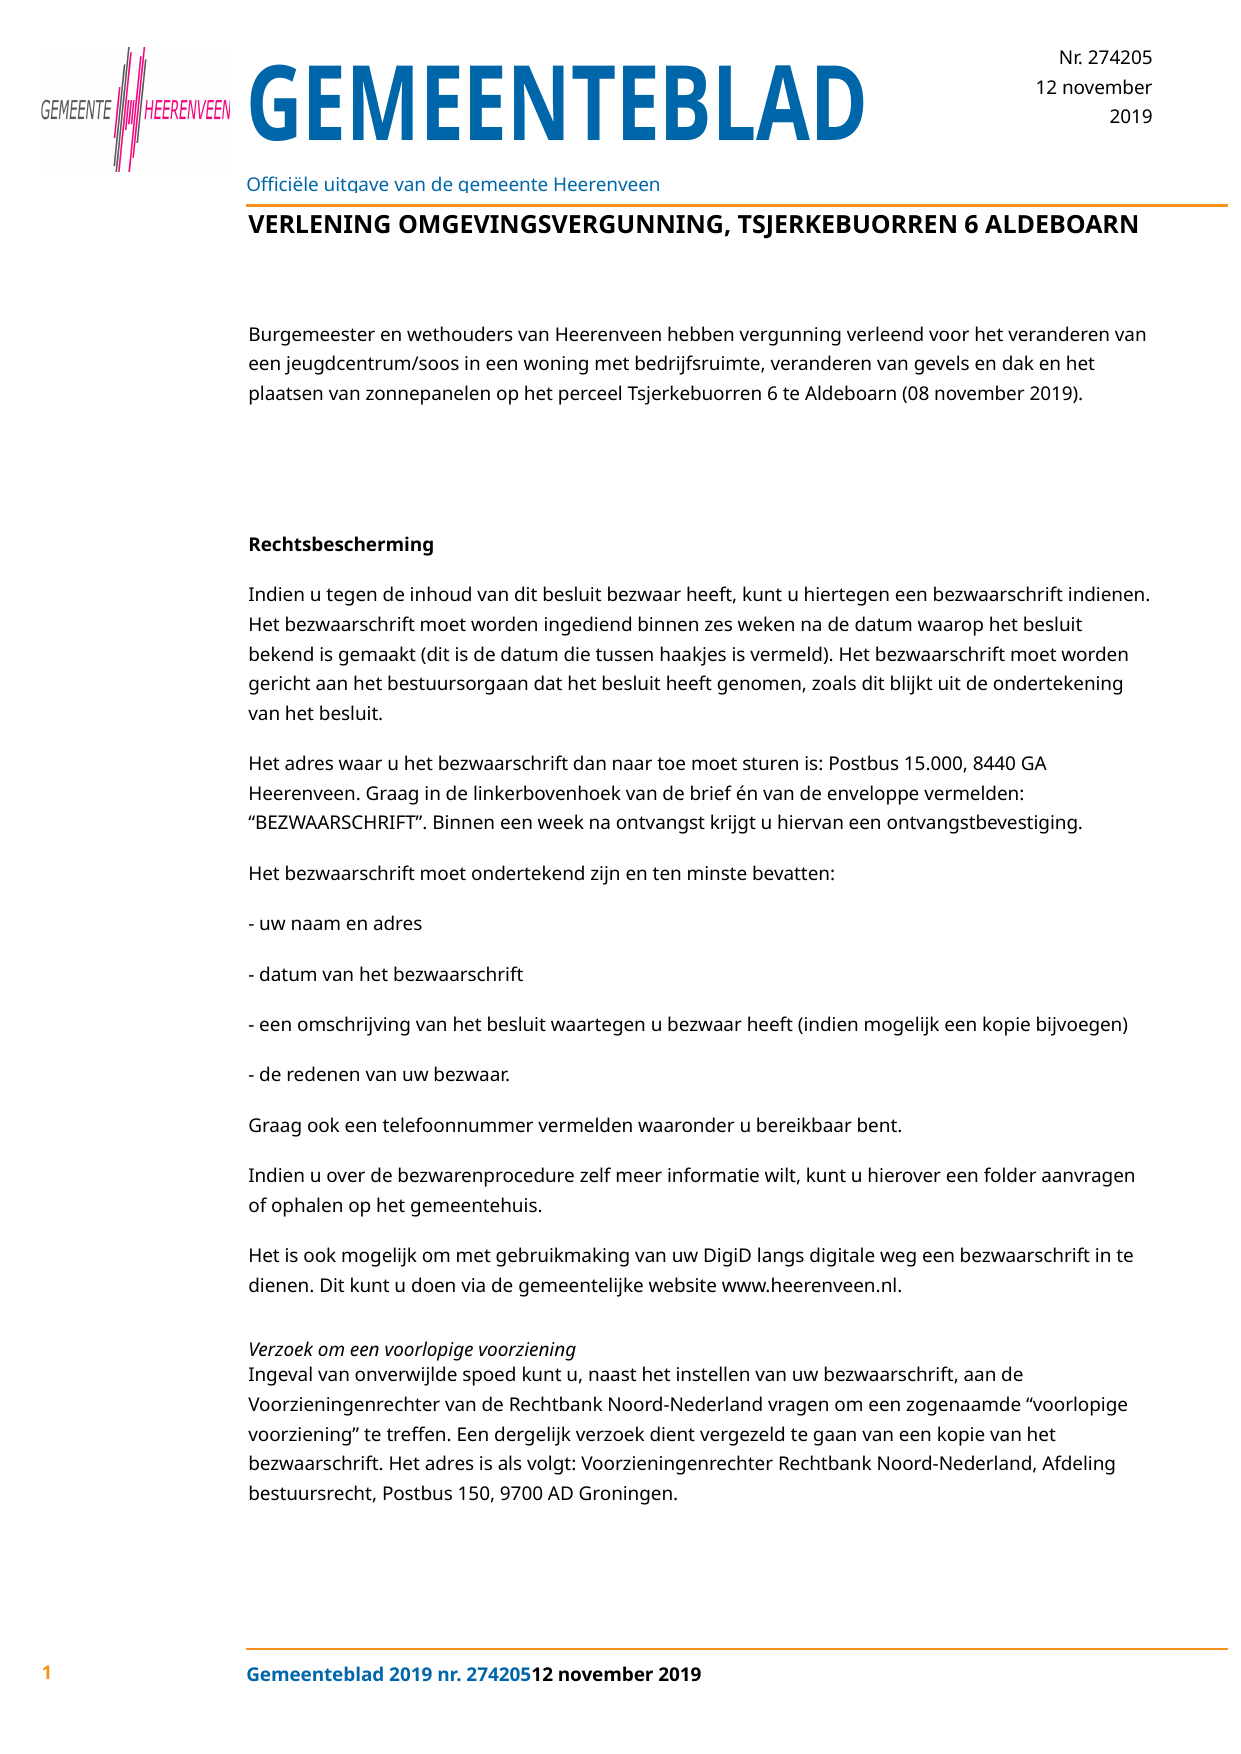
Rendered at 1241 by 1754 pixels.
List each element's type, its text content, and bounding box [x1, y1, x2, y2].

text Het adres waar u het bezwaarschrift dan naar toe moet sturen is: Postbus 15.000, 8440 GA Heerenveen. Graag in de linkerbovenhoek van de brief én van de enveloppe vermelden: “BEZWAARSCHRIFT”. Binnen een week na ontvangst krijgt u hiervan een ontvangstbevestiging. [248, 750, 1152, 835]
text Burgemeester en wethouders van Heerenveen hebben vergunning verleend voor het veranderen van een jeugdcentrum/soos in een woning met bedrijfsruimte, veranderen van gevels en dak en het plaatsen van zonnepanelen op het perceel Tsjerkebuorren 6 te Aldeboarn (08 november 2019). [248, 321, 1152, 406]
text - de redenen van uw bezwaar. [248, 1062, 1152, 1087]
text - uw naam en adres [248, 910, 1152, 936]
text Verzoek om een voorlopige voorziening [248, 1336, 1152, 1362]
text Het bezwaarschrift moet ondertekend zijn en ten minste bevatten: [248, 860, 1152, 886]
text - datum van het bezwaarschrift [248, 961, 1152, 986]
text Indien u tegen de inhoud van dit besluit bezwaar heeft, kunt u hiertegen een bezwaarschrift indienen. Het bezwaarschrift moet worden ingediend binnen zes weken na de datum waarop het besluit bekend is gemaakt (dit is de datum die tussen haakjes is vermeld). Het bezwaarschrift moet worden gericht aan het bestuursorgaan dat het besluit heeft genomen, zoals dit blijkt uit de ondertekening van het besluit. [248, 582, 1152, 726]
text Het is ook mogelijk om met gebruikmaking van uw DigiD langs digitale weg een bezwaarschrift in te dienen. Dit kunt u doen via de gemeentelijke website www.heerenveen.nl. [248, 1242, 1152, 1298]
text Ingeval van onverwijlde spoed kunt u, naast het instellen van uw bezwaarschrift, aan de Voorzieningenrechter van de Rechtbank Noord-Nederland vragen om een zogenaamde “voorlopige voorziening” te treffen. Een dergelijk verzoek dient vergezeld te gaan van een kopie van het bezwaarschrift. Het adres is als volgt: Voorzieningenrechter Rechtbank Noord-Nederland, Afdeling bestuursrecht, Postbus 150, 9700 AD Groningen. [248, 1362, 1152, 1506]
text Graag ook een telefoonnummer vermelden waaronder u bereikbaar bent. [248, 1112, 1152, 1138]
text - een omschrijving van het besluit waartegen u bezwaar heeft (indien mogelijk een kopie bijvoegen) [248, 1011, 1152, 1037]
picture [41, 47, 231, 172]
text Rechtsbescherming [248, 531, 1152, 557]
text Indien u over de bezwarenprocedure zelf meer informatie wilt, kunt u hierover een folder aanvragen of ophalen op het gemeentehuis. [248, 1162, 1152, 1218]
text VERLENING OMGEVINGSVERGUNNING, TSJERKEBUORREN 6 ALDEBOARN [248, 207, 1152, 241]
